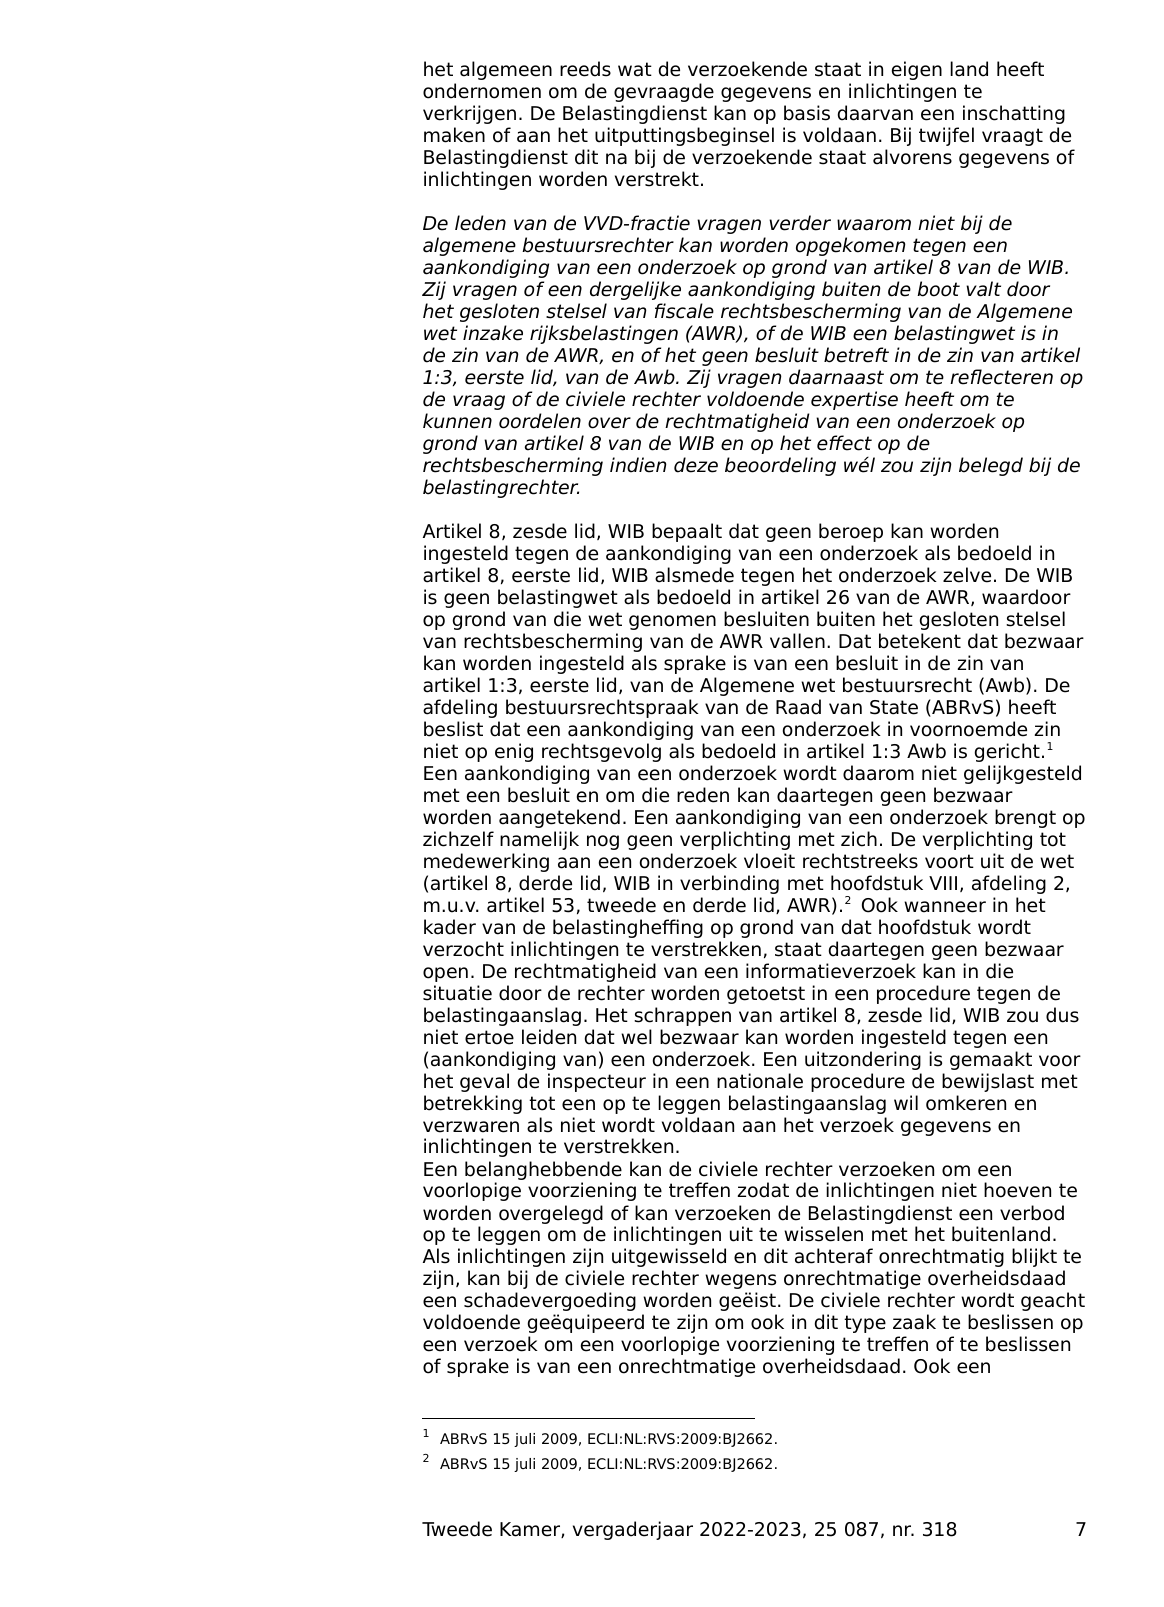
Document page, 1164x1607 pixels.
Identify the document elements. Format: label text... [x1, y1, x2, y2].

text Artikel 8, zesde lid, WIB bepaalt dat geen beroep kan worden ingesteld tegen de aankondiging van een onderzoek als bedoeld in artikel 8, eerste lid, WIB alsmede tegen het onderzoek zelve. De WIB is geen belastingwet als bedoeld in artikel 26 van de AWR, waardoor op grond van die wet genomen besluiten buiten het gesloten stelsel van rechtsbescherming van de AWR vallen. Dat betekent dat bezwaar kan worden ingesteld als sprake is van een besluit in de zin van artikel 1:3, eerste lid, van de Algemene wet bestuursrecht (Awb). De afdeling bestuursrechtspraak van de Raad van State (ABRvS) heeft beslist dat een aankondiging van een onderzoek in voornoemde zin niet op enig rechtsgevolg als bedoeld in artikel 1:3 Awb is gericht. Een aankondiging van een onderzoek wordt daarom niet gelijkgesteld met een besluit en om die reden kan daartegen geen bezwaar worden aangetekend. Een aankondiging van een onderzoek brengt op zichzelf namelijk nog geen verplichting met zich. De verplichting tot medewerking aan een onderzoek vloeit rechtstreeks voort uit de wet (artikel 8, derde lid, WIB in verbinding met hoofdstuk VIII, afdeling 2, m.u.v. artikel 53, tweede en derde lid, AWR). Ook wanneer in het kader van de belastingheffing op grond van dat hoofdstuk wordt verzocht inlichtingen te verstrekken, staat daartegen geen bezwaar open. De rechtmatigheid van een informatieverzoek kan in die situatie door de rechter worden getoetst in een procedure tegen de belastingaanslag. Het schrappen van artikel 8, zesde lid, WIB zou dus niet ertoe leiden dat wel bezwaar kan worden ingesteld tegen een (aankondiging van) een onderzoek. Een uitzondering is gemaakt voor het geval de inspecteur in een nationale procedure de bewijslast met betrekking tot een op te leggen belastingaanslag wil omkeren en verzwaren als niet wordt voldaan aan het verzoek gegevens en inlichtingen te verstrekken. [422, 521, 1087, 1158]
text ABRvS 15 juli 2009, ECLI:NL:RVS:2009:BJ2662. [422, 1452, 1087, 1474]
text Een belanghebbende kan de civiele rechter verzoeken om een voorlopige voorziening te treffen zodat de inlichtingen niet hoeven te worden overgelegd of kan verzoeken de Belastingdienst een verbod op te leggen om de inlichtingen uit te wisselen met het buitenland. Als inlichtingen zijn uitgewisseld en dit achteraf onrechtmatig blijkt te zijn, kan bij de civiele rechter wegens onrechtmatige overheidsdaad een schadevergoeding worden geëist. De civiele rechter wordt geacht voldoende geëquipeerd te zijn om ook in dit type zaak te beslissen op een verzoek om een voorlopige voorziening te treffen of te beslissen of sprake is van een onrechtmatige overheidsdaad. Ook een [422, 1158, 1087, 1378]
text ABRvS 15 juli 2009, ECLI:NL:RVS:2009:BJ2662. [422, 1427, 1087, 1449]
text De leden van de VVD-fractie vragen verder waarom niet bij de algemene bestuursrechter kan worden opgekomen tegen een aankondiging van een onderzoek op grond van artikel 8 van de WIB. Zij vragen of een dergelijke aankondiging buiten de boot valt door het gesloten stelsel van fiscale rechtsbescherming van de Algemene wet inzake rijksbelastingen (AWR), of de WIB een belastingwet is in de zin van de AWR, en of het geen besluit betreft in de zin van artikel 1:3, eerste lid, van de Awb. Zij vragen daarnaast om te reflecteren op de vraag of de civiele rechter voldoende expertise heeft om te kunnen oordelen over de rechtmatigheid van een onderzoek op grond van artikel 8 van de WIB en op het effect op de rechtsbescherming indien deze beoordeling wél zou zijn belegd bij de belastingrechter. [422, 213, 1087, 499]
text het algemeen reeds wat de verzoekende staat in eigen land heeft ondernomen om de gevraagde gegevens en inlichtingen te verkrijgen. De Belastingdienst kan op basis daarvan een inschatting maken of aan het uitputtingsbeginsel is voldaan. Bij twijfel vraagt de Belastingdienst dit na bij de verzoekende staat alvorens gegevens of inlichtingen worden verstrekt. [422, 59, 1087, 191]
